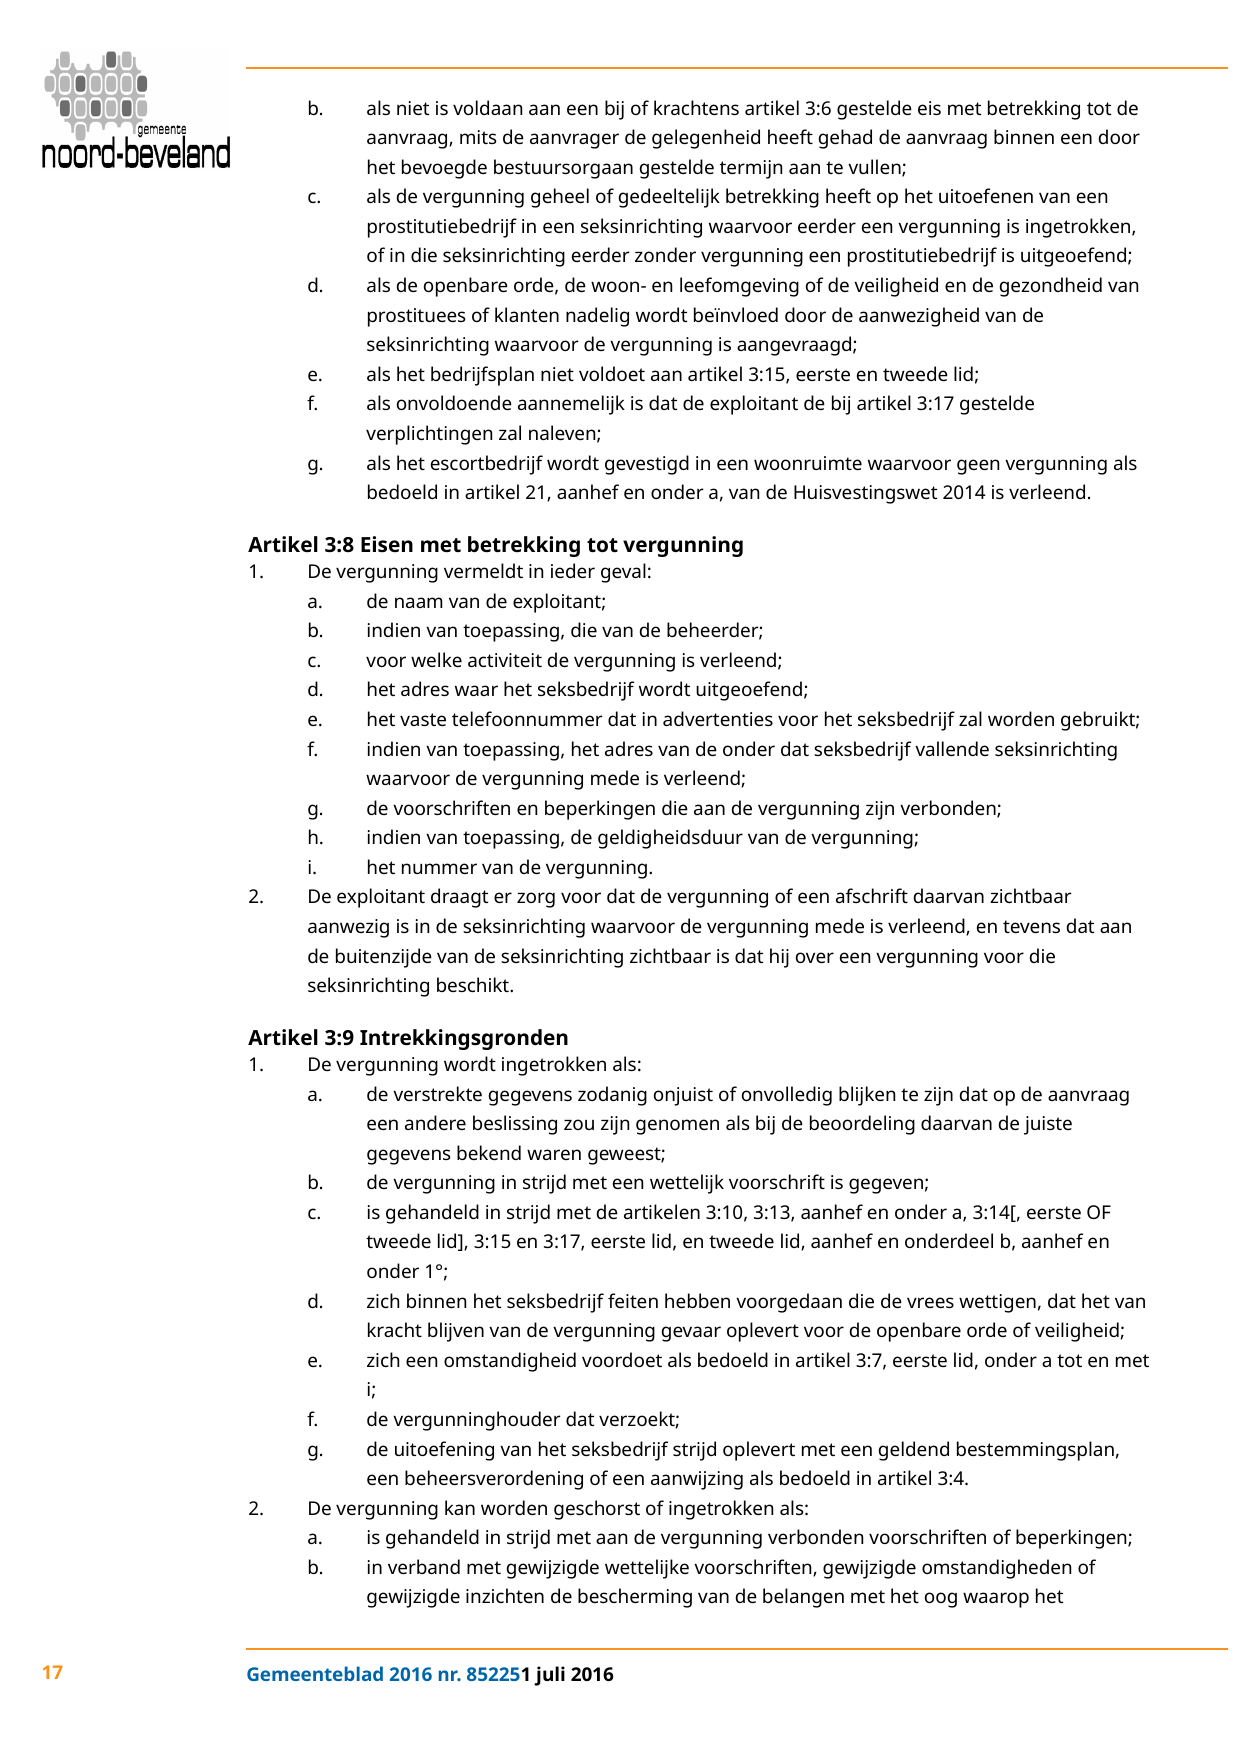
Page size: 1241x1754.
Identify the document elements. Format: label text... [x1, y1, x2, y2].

list De vergunning vermeldt in ieder geval: [248, 558, 1152, 584]
list zich een omstandigheid voordoet als bedoeld in artikel 3:7, eerste lid, onder a tot en met i; [307, 1347, 1152, 1402]
list als de openbare orde, de woon- en leefomgeving of de veiligheid en de gezondheid van prostituees of klanten nadelig wordt beïnvloed door de aanwezigheid van de seksinrichting waarvoor de vergunning is aangevraagd; [307, 272, 1152, 357]
list de verstrekte gegevens zodanig onjuist of onvolledig blijken te zijn dat op de aanvraag een andere beslissing zou zijn genomen als bij de beoordeling daarvan de juiste gegevens bekend waren geweest; [307, 1081, 1152, 1166]
list de naam van de exploitant; [307, 588, 1152, 613]
list indien van toepassing, die van de beheerder; [307, 617, 1152, 643]
text Artikel 3:8 Eisen met betrekking tot vergunning [248, 530, 1152, 558]
list als het bedrijfsplan niet voldoet aan artikel 3:15, eerste en tweede lid; [307, 361, 1152, 387]
list De exploitant draagt er zorg voor dat de vergunning of een afschrift daarvan zichtbaar aanwezig is in de seksinrichting waarvoor de vergunning mede is verleend, en tevens dat aan de buitenzijde van de seksinrichting zichtbaar is dat hij over een vergunning voor die seksinrichting beschikt. [248, 884, 1152, 998]
text Artikel 3:9 Intrekkingsgronden [248, 1023, 1152, 1051]
list de vergunninghouder dat verzoekt; [307, 1406, 1152, 1432]
list in verband met gewijzigde wettelijke voorschriften, gewijzigde omstandigheden of gewijzigde inzichten de bescherming van de belangen met het oog waarop het [307, 1554, 1152, 1609]
list als onvoldoende aannemelijk is dat de exploitant de bij artikel 3:17 gestelde verplichtingen zal naleven; [307, 391, 1152, 446]
list indien van toepassing, het adres van de onder dat seksbedrijf vallende seksinrichting waarvoor de vergunning mede is verleend; [307, 736, 1152, 791]
list de voorschriften en beperkingen die aan de vergunning zijn verbonden; [307, 795, 1152, 821]
list het adres waar het seksbedrijf wordt uitgeoefend; [307, 677, 1152, 702]
list de vergunning in strijd met een wettelijk voorschrift is gegeven; [307, 1169, 1152, 1195]
list De vergunning kan worden geschorst of ingetrokken als: [248, 1495, 1152, 1521]
list de uitoefening van het seksbedrijf strijd oplevert met een geldend bestemmingsplan, een beheersverordening of een aanwijzing als bedoeld in artikel 3:4. [307, 1436, 1152, 1491]
list indien van toepassing, de geldigheidsduur van de vergunning; [307, 824, 1152, 850]
list als de vergunning geheel of gedeeltelijk betrekking heeft op het uitoefenen van een prostitutiebedrijf in een seksinrichting waarvoor eerder een vergunning is ingetrokken, of in die seksinrichting eerder zonder vergunning een prostitutiebedrijf is uitgeoefend; [307, 183, 1152, 268]
list als niet is voldaan aan een bij of krachtens artikel 3:6 gestelde eis met betrekking tot de aanvraag, mits de aanvrager de gelegenheid heeft gehad de aanvraag binnen een door het bevoegde bestuursorgaan gestelde termijn aan te vullen; [307, 95, 1152, 180]
list is gehandeld in strijd met aan de vergunning verbonden voorschriften of beperkingen; [307, 1524, 1152, 1550]
list als het escortbedrijf wordt gevestigd in een woonruimte waarvoor geen vergunning als bedoeld in artikel 21, aanhef en onder a, van de Huisvestingswet 2014 is verleend. [307, 450, 1152, 505]
list is gehandeld in strijd met de artikelen 3:10, 3:13, aanhef en onder a, 3:14[, eerste OF tweede lid], 3:15 en 3:17, eerste lid, en tweede lid, aanhef en onderdeel b, aanhef en onder 1°; [307, 1199, 1152, 1284]
list zich binnen het seksbedrijf feiten hebben voorgedaan die de vrees wettigen, dat het van kracht blijven van de vergunning gevaar oplevert voor de openbare orde of veiligheid; [307, 1288, 1152, 1343]
picture [41, 47, 231, 172]
list het vaste telefoonnummer dat in advertenties voor het seksbedrijf zal worden gebruikt; [307, 706, 1152, 732]
list voor welke activiteit de vergunning is verleend; [307, 647, 1152, 673]
list De vergunning wordt ingetrokken als: [248, 1051, 1152, 1077]
list het nummer van de vergunning. [307, 854, 1152, 880]
